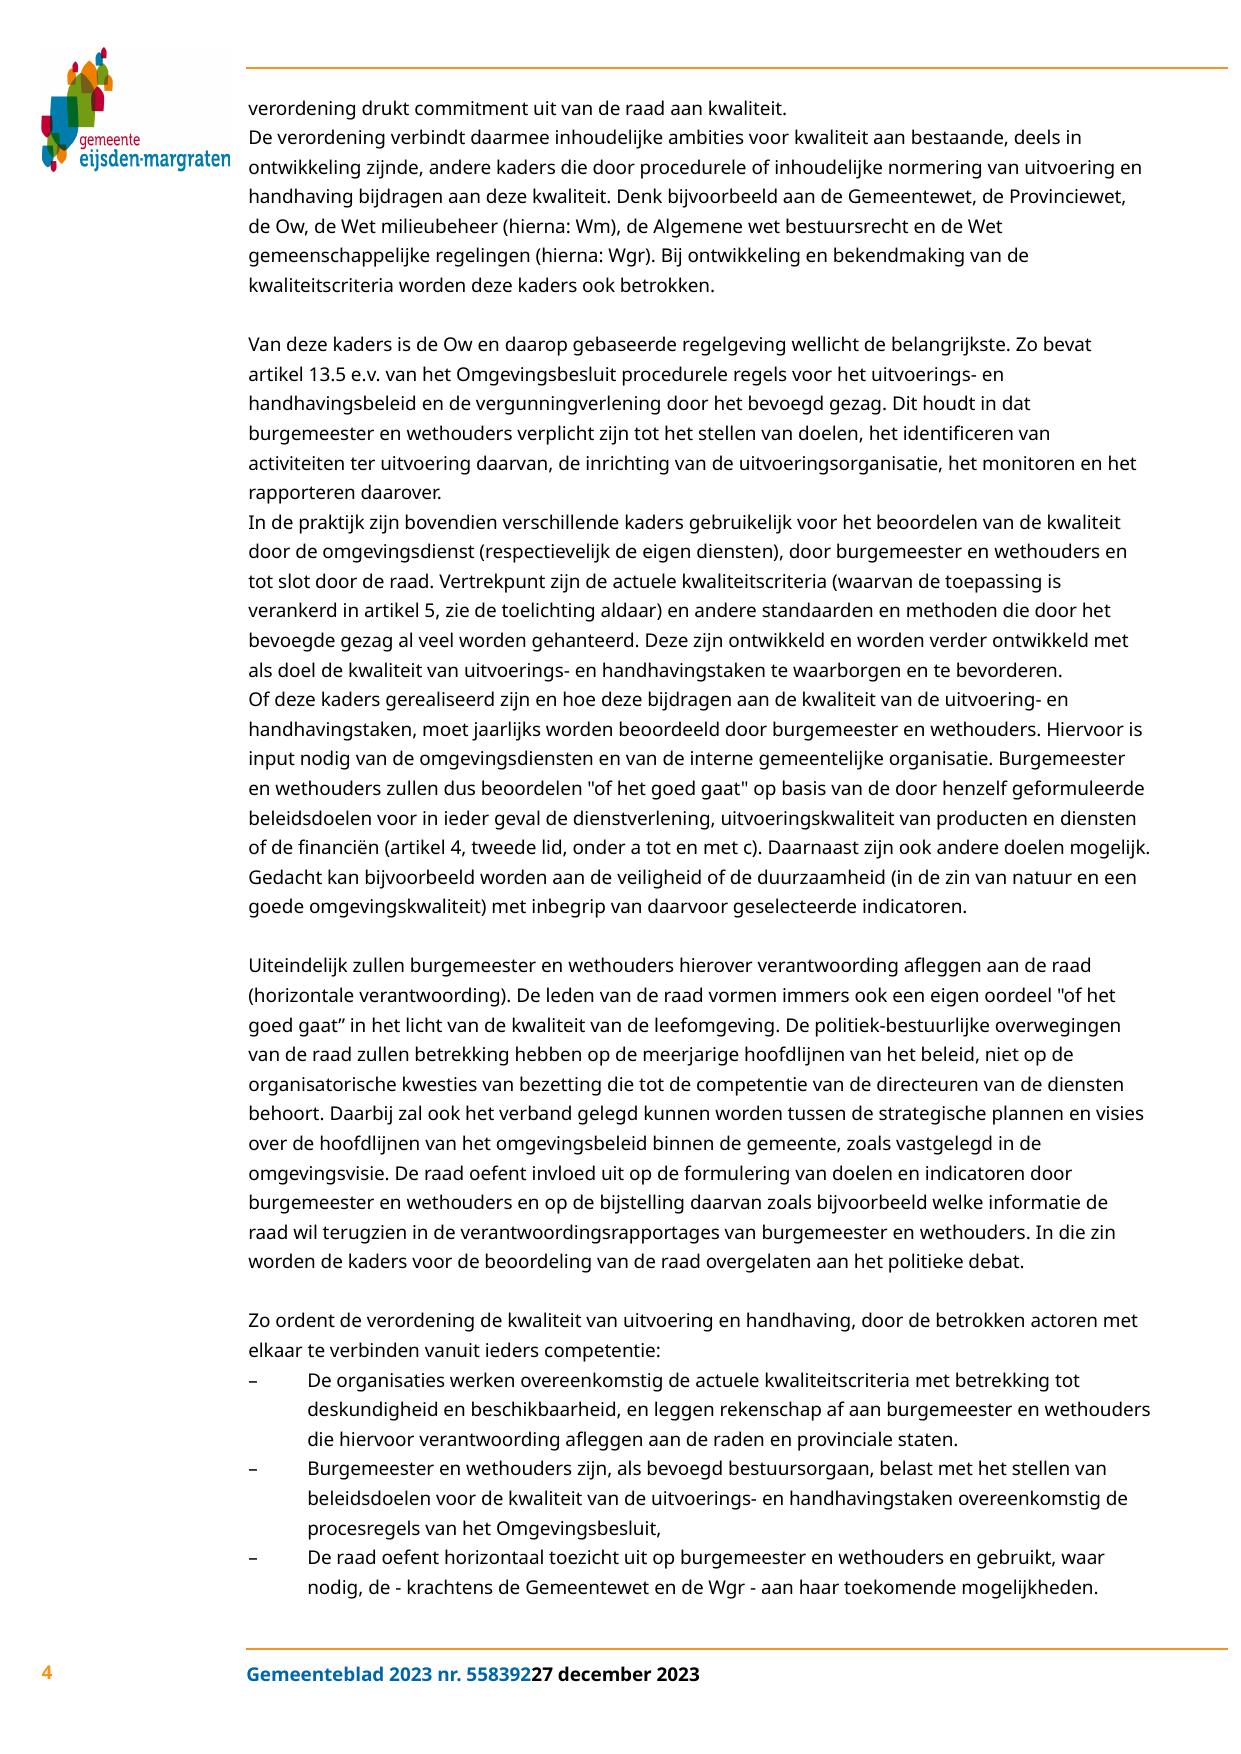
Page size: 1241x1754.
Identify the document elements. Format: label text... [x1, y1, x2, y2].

text verordening drukt commitment uit van de raad aan kwaliteit. [248, 95, 1152, 121]
list De raad oefent horizontaal toezicht uit op burgemeester en wethouders en gebruikt, waar nodig, de - krachtens de Gemeentewet en de Wgr - aan haar toekomende mogelijkheden. [248, 1544, 1152, 1600]
list De organisaties werken overeenkomstig de actuele kwaliteitscriteria met betrekking tot deskundigheid en beschikbaarheid, en leggen rekenschap af aan burgemeester en wethouders die hiervoor verantwoording afleggen aan de raden en provinciale staten. [248, 1367, 1152, 1452]
text Zo ordent de verordening de kwaliteit van uitvoering en handhaving, door de betrokken actoren met elkaar te verbinden vanuit ieders competentie: [248, 1308, 1152, 1363]
text Van deze kaders is de Ow en daarop gebaseerde regelgeving wellicht de belangrijkste. Zo bevat artikel 13.5 e.v. van het Omgevingsbesluit procedurele regels voor het uitvoerings- en handhavingsbeleid en de vergunningverlening door het bevoegd gezag. Dit houdt in dat burgemeester en wethouders verplicht zijn tot het stellen van doelen, het identificeren van activiteiten ter uitvoering daarvan, de inrichting van de uitvoeringsorganisatie, het monitoren en het rapporteren daarover. [248, 331, 1152, 505]
text De verordening verbindt daarmee inhoudelijke ambities voor kwaliteit aan bestaande, deels in ontwikkeling zijnde, andere kaders die door procedurele of inhoudelijke normering van uitvoering en handhaving bijdragen aan deze kwaliteit. Denk bijvoorbeeld aan de Gemeentewet, de Provinciewet, de Ow, de Wet milieubeheer (hierna: Wm), de Algemene wet bestuursrecht en de Wet gemeenschappelijke regelingen (hierna: Wgr). Bij ontwikkeling en bekendmaking van de kwaliteitscriteria worden deze kaders ook betrokken. [248, 124, 1152, 298]
text Of deze kaders gerealiseerd zijn en hoe deze bijdragen aan de kwaliteit van de uitvoering- en handhavingstaken, moet jaarlijks worden beoordeeld door burgemeester en wethouders. Hiervoor is input nodig van de omgevingsdiensten en van de interne gemeentelijke organisatie. Burgemeester en wethouders zullen dus beoordelen "of het goed gaat" op basis van de door henzelf geformuleerde beleidsdoelen voor in ieder geval de dienstverlening, uitvoeringskwaliteit van producten en diensten of de financiën (artikel 4, tweede lid, onder a tot en met c). Daarnaast zijn ook andere doelen mogelijk. Gedacht kan bijvoorbeeld worden aan de veiligheid of de duurzaamheid (in de zin van natuur en een goede omgevingskwaliteit) met inbegrip van daarvoor geselecteerde indicatoren. [248, 686, 1152, 919]
text Uiteindelijk zullen burgemeester en wethouders hierover verantwoording afleggen aan de raad (horizontale verantwoording). De leden van de raad vormen immers ook een eigen oordeel "of het goed gaat” in het licht van de kwaliteit van de leefomgeving. De politiek-bestuurlijke overwegingen van de raad zullen betrekking hebben op de meerjarige hoofdlijnen van het beleid, niet op de organisatorische kwesties van bezetting die tot de competentie van de directeuren van de diensten behoort. Daarbij zal ook het verband gelegd kunnen worden tussen de strategische plannen en visies over de hoofdlijnen van het omgevingsbeleid binnen de gemeente, zoals vastgelegd in de omgevingsvisie. De raad oefent invloed uit op de formulering van doelen en indicatoren door burgemeester en wethouders en op de bijstelling daarvan zoals bijvoorbeeld welke informatie de raad wil terugzien in de verantwoordingsrapportages van burgemeester en wethouders. In die zin worden de kaders voor de beoordeling van de raad overgelaten aan het politieke debat. [248, 953, 1152, 1274]
list Burgemeester en wethouders zijn, als bevoegd bestuursorgaan, belast met het stellen van beleidsdoelen voor de kwaliteit van de uitvoerings- en handhavingstaken overeenkomstig de procesregels van het Omgevingsbesluit, [248, 1456, 1152, 1541]
text In de praktijk zijn bovendien verschillende kaders gebruikelijk voor het beoordelen van de kwaliteit door de omgevingsdienst (respectievelijk de eigen diensten), door burgemeester en wethouders en tot slot door de raad. Vertrekpunt zijn de actuele kwaliteitscriteria (waarvan de toepassing is verankerd in artikel 5, zie de toelichting aldaar) en andere standaarden en methoden die door het bevoegde gezag al veel worden gehanteerd. Deze zijn ontwikkeld en worden verder ontwikkeld met als doel de kwaliteit van uitvoerings- en handhavingstaken te waarborgen en te bevorderen. [248, 509, 1152, 683]
picture [41, 47, 231, 172]
